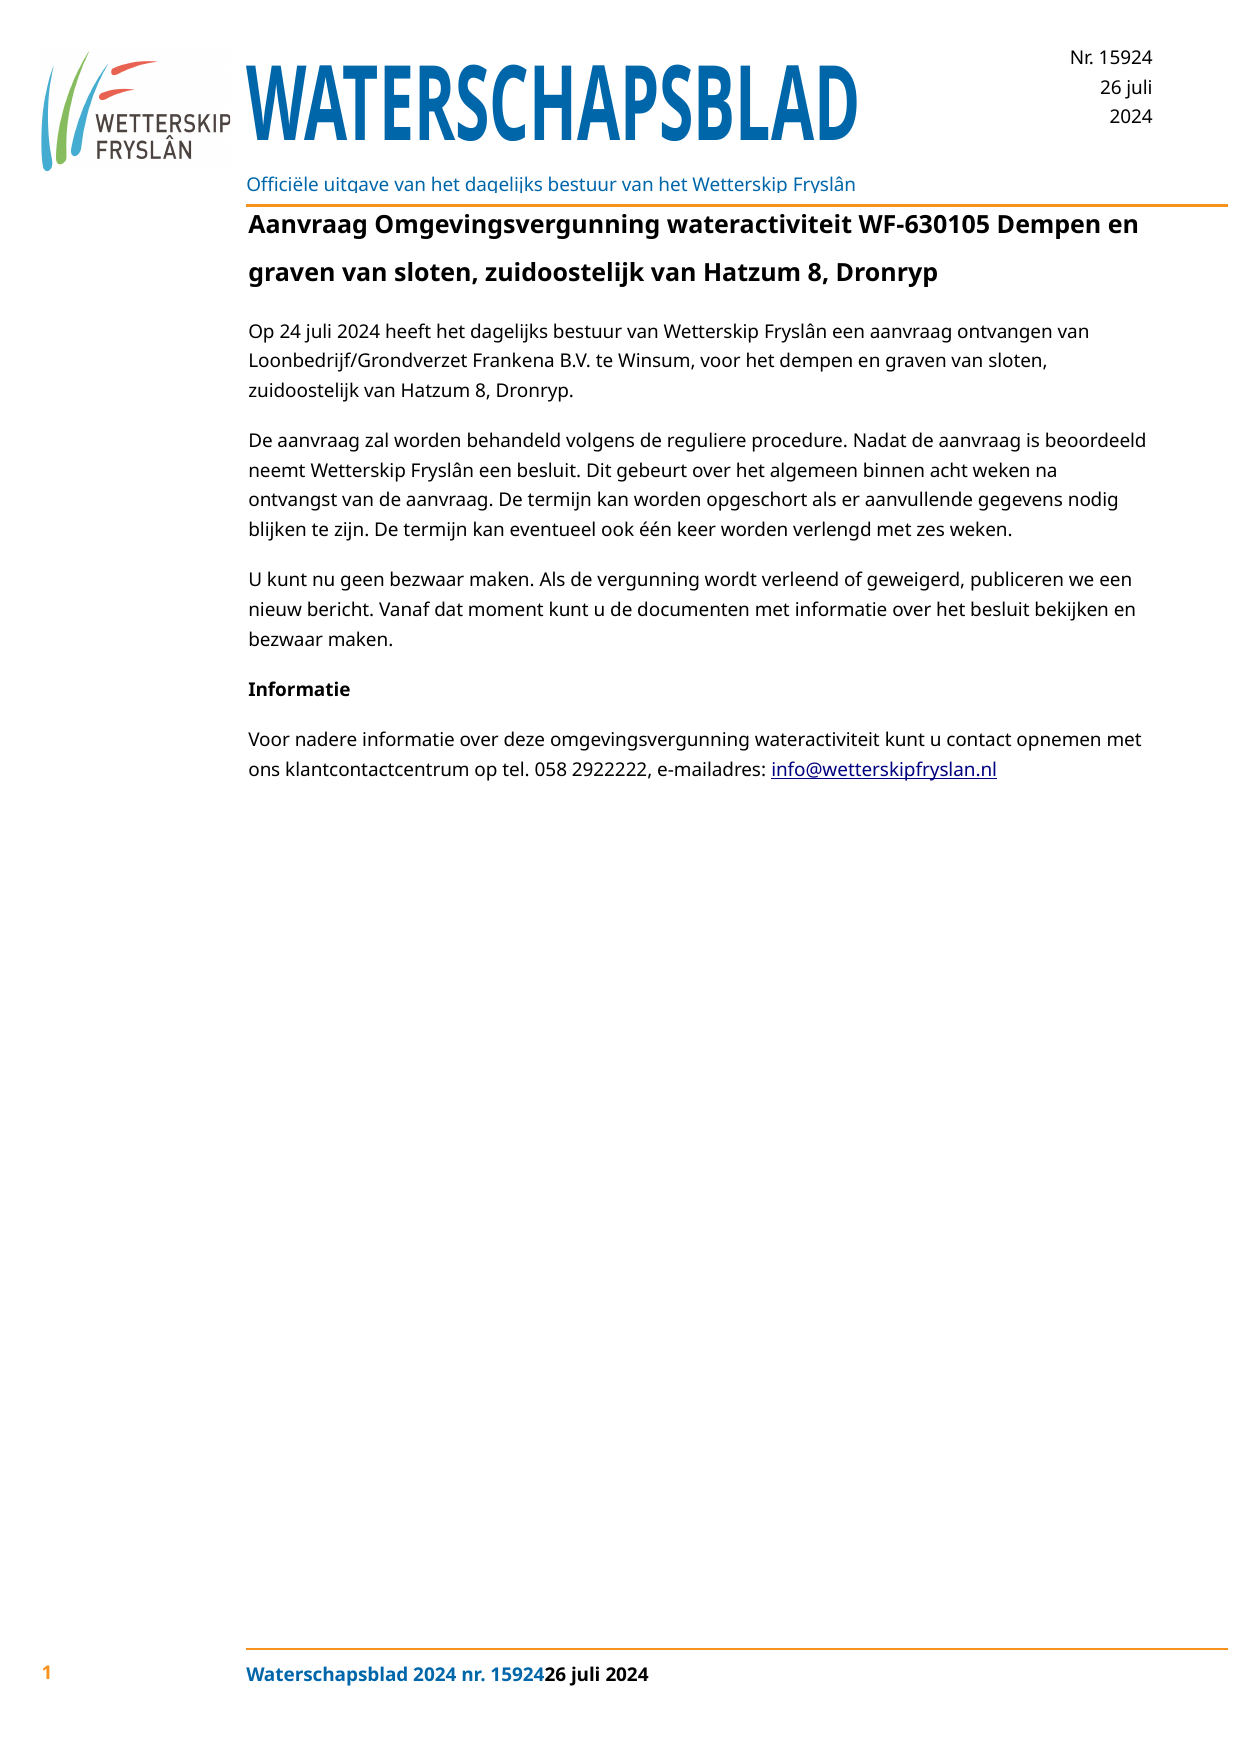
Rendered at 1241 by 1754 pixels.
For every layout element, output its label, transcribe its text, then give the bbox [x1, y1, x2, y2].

text Aanvraag Omgevingsvergunning wateractiviteit WF-630105 Dempen en graven van sloten, zuidoostelijk van Hatzum 8, Dronryp [248, 207, 1152, 288]
text De aanvraag zal worden behandeld volgens de reguliere procedure. Nadat de aanvraag is beoordeeld neemt Wetterskip Fryslân een besluit. Dit gebeurt over het algemeen binnen acht weken na ontvangst van de aanvraag. De termijn kan worden opgeschort als er aanvullende gegevens nodig blijken te zijn. De termijn kan eventueel ook één keer worden verlengd met zes weken. [248, 427, 1152, 542]
text U kunt nu geen bezwaar maken. Als de vergunning wordt verleend of geweigerd, publiceren we een nieuw bericht. Vanaf dat moment kunt u de documenten met informatie over het besluit bekijken en bezwaar maken. [248, 567, 1152, 652]
text Informatie [248, 676, 1152, 702]
picture [41, 47, 231, 172]
text Voor nadere informatie over deze omgevingsvergunning wateractiviteit kunt u contact opnemen met ons klantcontactcentrum op tel. 058 2922222, e-mailadres: info@wetterskipfryslan.nl [248, 727, 1152, 782]
text Op 24 juli 2024 heeft het dagelijks bestuur van Wetterskip Fryslân een aanvraag ontvangen van Loonbedrijf/Grondverzet Frankena B.V. te Winsum, voor het dempen en graven van sloten, zuidoostelijk van Hatzum 8, Dronryp. [248, 318, 1152, 403]
